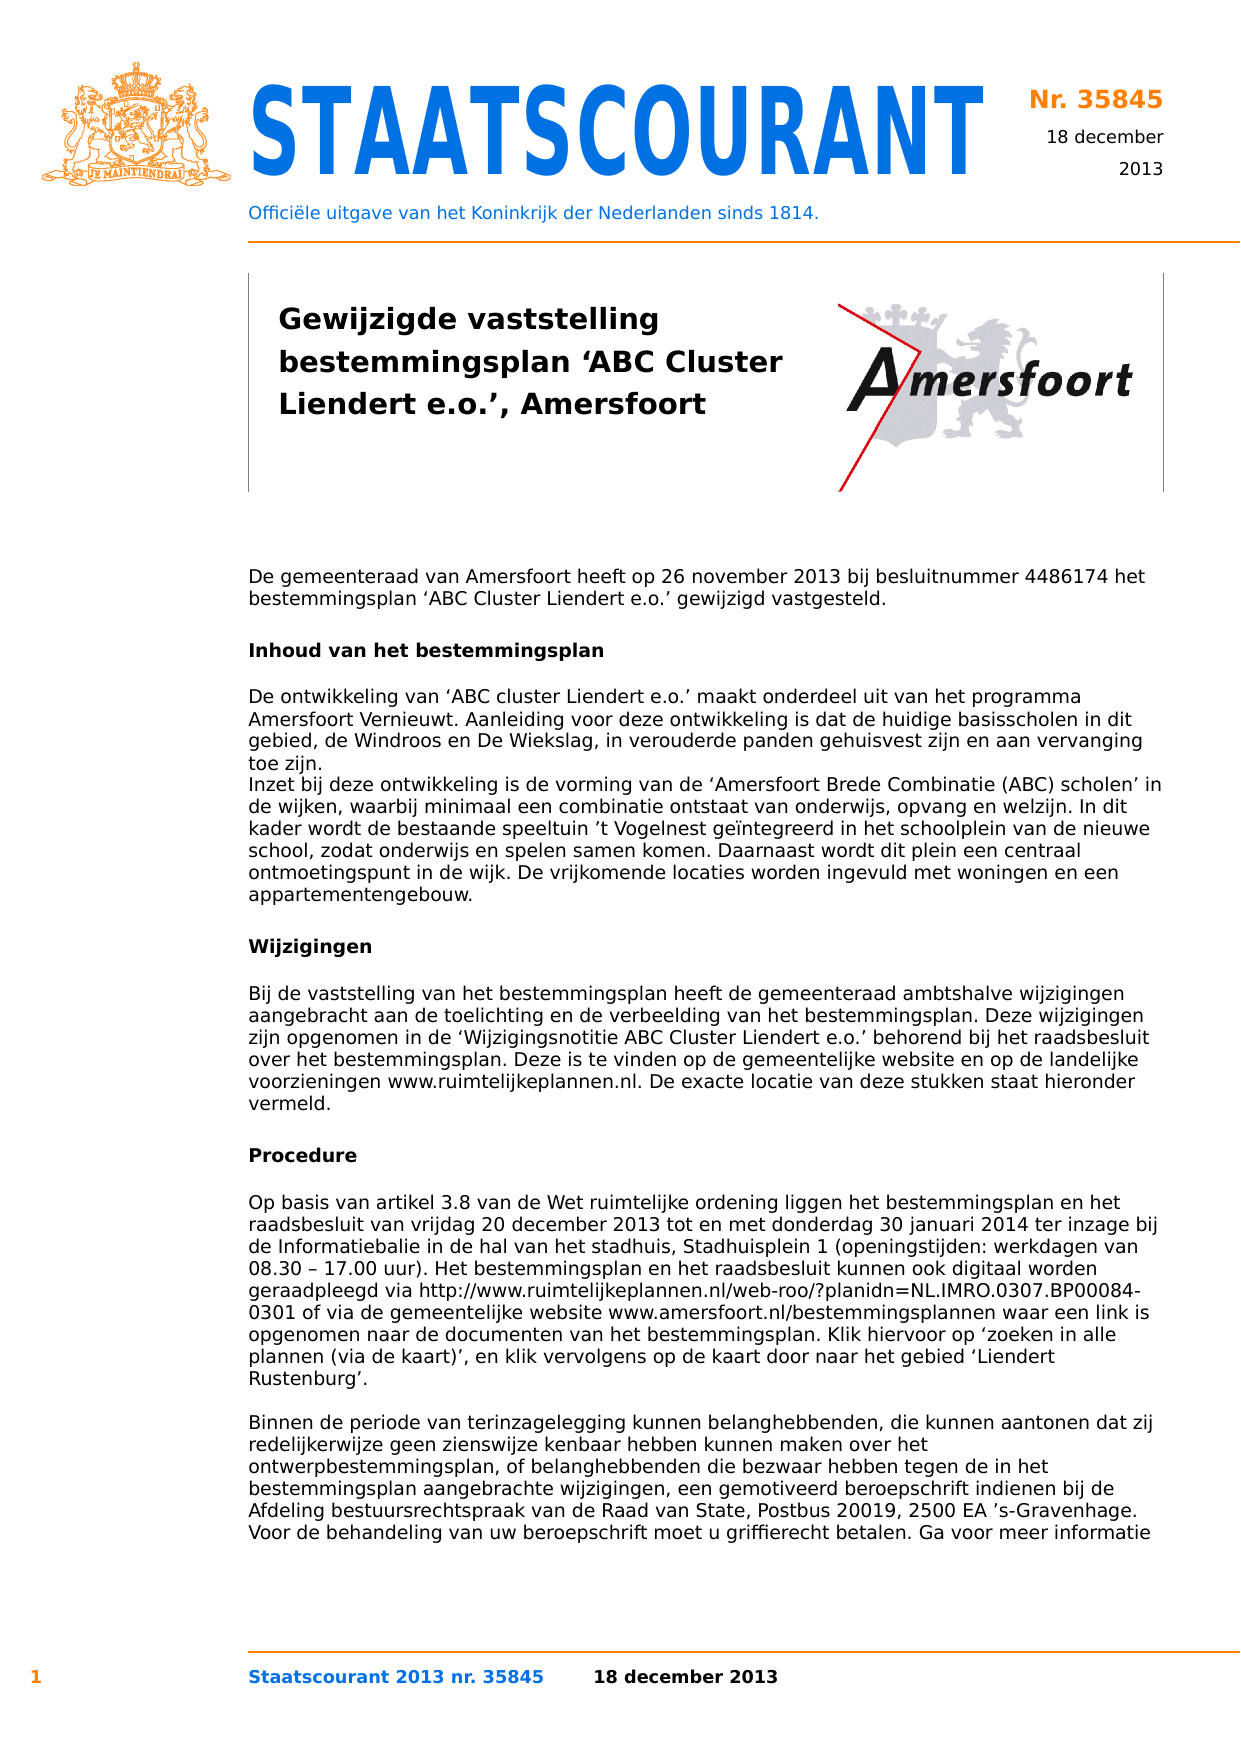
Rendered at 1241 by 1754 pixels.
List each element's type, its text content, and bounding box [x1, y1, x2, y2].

subtitle Inhoud van het bestemmingsplan [248, 639, 1163, 661]
picture [838, 302, 1134, 492]
table_header [25, 62, 248, 241]
text Op basis van artikel 3.8 van de Wet ruimtelijke ordening liggen het bestemmingsplan en het raadsbesluit van vrijdag 20 december 2013 tot en met donderdag 30 januari 2014 ter inzage bij de Informatiebalie in de hal van het stadhuis, Stadhuisplein 1 (openingstijden: werkdagen van 08.30 – 17.00 uur). Het bestemmingsplan en het raadsbesluit kunnen ook digitaal worden geraadpleegd via http://www.ruimtelijkeplannen.nl/web-roo/?planidn=NL.IMRO.0307.BP00084-0301 of via de gemeentelijke website www.amersfoort.nl/bestemmingsplannen waar een link is opgenomen naar de documenten van het bestemmingsplan. Klik hiervoor op ‘zoeken in alle plannen (via de kaart)’, en klik vervolgens op de kaart door naar het gebied ‘Liendert Rustenburg’. [248, 1192, 1163, 1390]
table_header STAATSCOURANT [248, 62, 998, 203]
subtitle Procedure [248, 1145, 1163, 1167]
table_header Nr. 35845 [998, 62, 1240, 121]
picture [41, 62, 231, 186]
table_cell Officiële uitgave van het Koninkrijk der Nederlanden sinds 1814. [248, 203, 1240, 241]
text Inzet bij deze ontwikkeling is de vorming van de ‘Amersfoort Brede Combinatie (ABC) scholen’ in de wijken, waarbij minimaal een combinatie ontstaat van onderwijs, opvang en welzijn. In dit kader wordt de bestaande speeltuin ’t Vogelnest geïntegreerd in het schoolplein van de nieuwe school, zodat onderwijs en spelen samen komen. Daarnaast wordt dit plein een centraal ontmoetingspunt in de wijk. De vrijkomende locaties worden ingevuld met woningen en een appartementengebouw. [248, 774, 1163, 906]
table_cell 18 december [998, 121, 1240, 153]
text Bij de vaststelling van het bestemmingsplan heeft de gemeenteraad ambtshalve wijzigingen aangebracht aan de toelichting en de verbeelding van het bestemmingsplan. Deze wijzigingen zijn opgenomen in de ‘Wijzigingsnotitie ABC Cluster Liendert e.o.’ behorend bij het raadsbesluit over het bestemmingsplan. Deze is te vinden op de gemeentelijke website en op de landelijke voorzieningen www.ruimtelijkeplannen.nl. De exacte locatie van deze stukken staat hieronder vermeld. [248, 983, 1163, 1115]
text De gemeenteraad van Amersfoort heeft op 26 november 2013 bij besluitnummer 4486174 het bestemmingsplan ‘ABC Cluster Liendert e.o.’ gewijzigd vastgesteld. [248, 566, 1163, 609]
table_cell 2013 [998, 153, 1240, 203]
subtitle Gewijzigde vaststelling bestemmingsplan ‘ABC Cluster Liendert e.o.’, Amersfoort [249, 273, 1163, 492]
subtitle Wijzigingen [248, 936, 1163, 958]
text Binnen de periode van terinzagelegging kunnen belanghebbenden, die kunnen aantonen dat zij redelijkerwijze geen zienswijze kenbaar hebben kunnen maken over het ontwerpbestemmingsplan, of belanghebbenden die bezwaar hebben tegen de in het bestemmingsplan aangebrachte wijzigingen, een gemotiveerd beroepschrift indienen bij de Afdeling bestuursrechtspraak van de Raad van State, Postbus 20019, 2500 EA ’s-Gravenhage. Voor de behandeling van uw beroepschrift moet u griffierecht betalen. Ga voor meer informatie [248, 1412, 1163, 1544]
text De ontwikkeling van ‘ABC cluster Liendert e.o.’ maakt onderdeel uit van het programma Amersfoort Vernieuwt. Aanleiding voor deze ontwikkeling is dat de huidige basisscholen in dit gebied, de Windroos en De Wiekslag, in verouderde panden gehuisvest zijn en aan vervanging toe zijn. [248, 686, 1163, 774]
